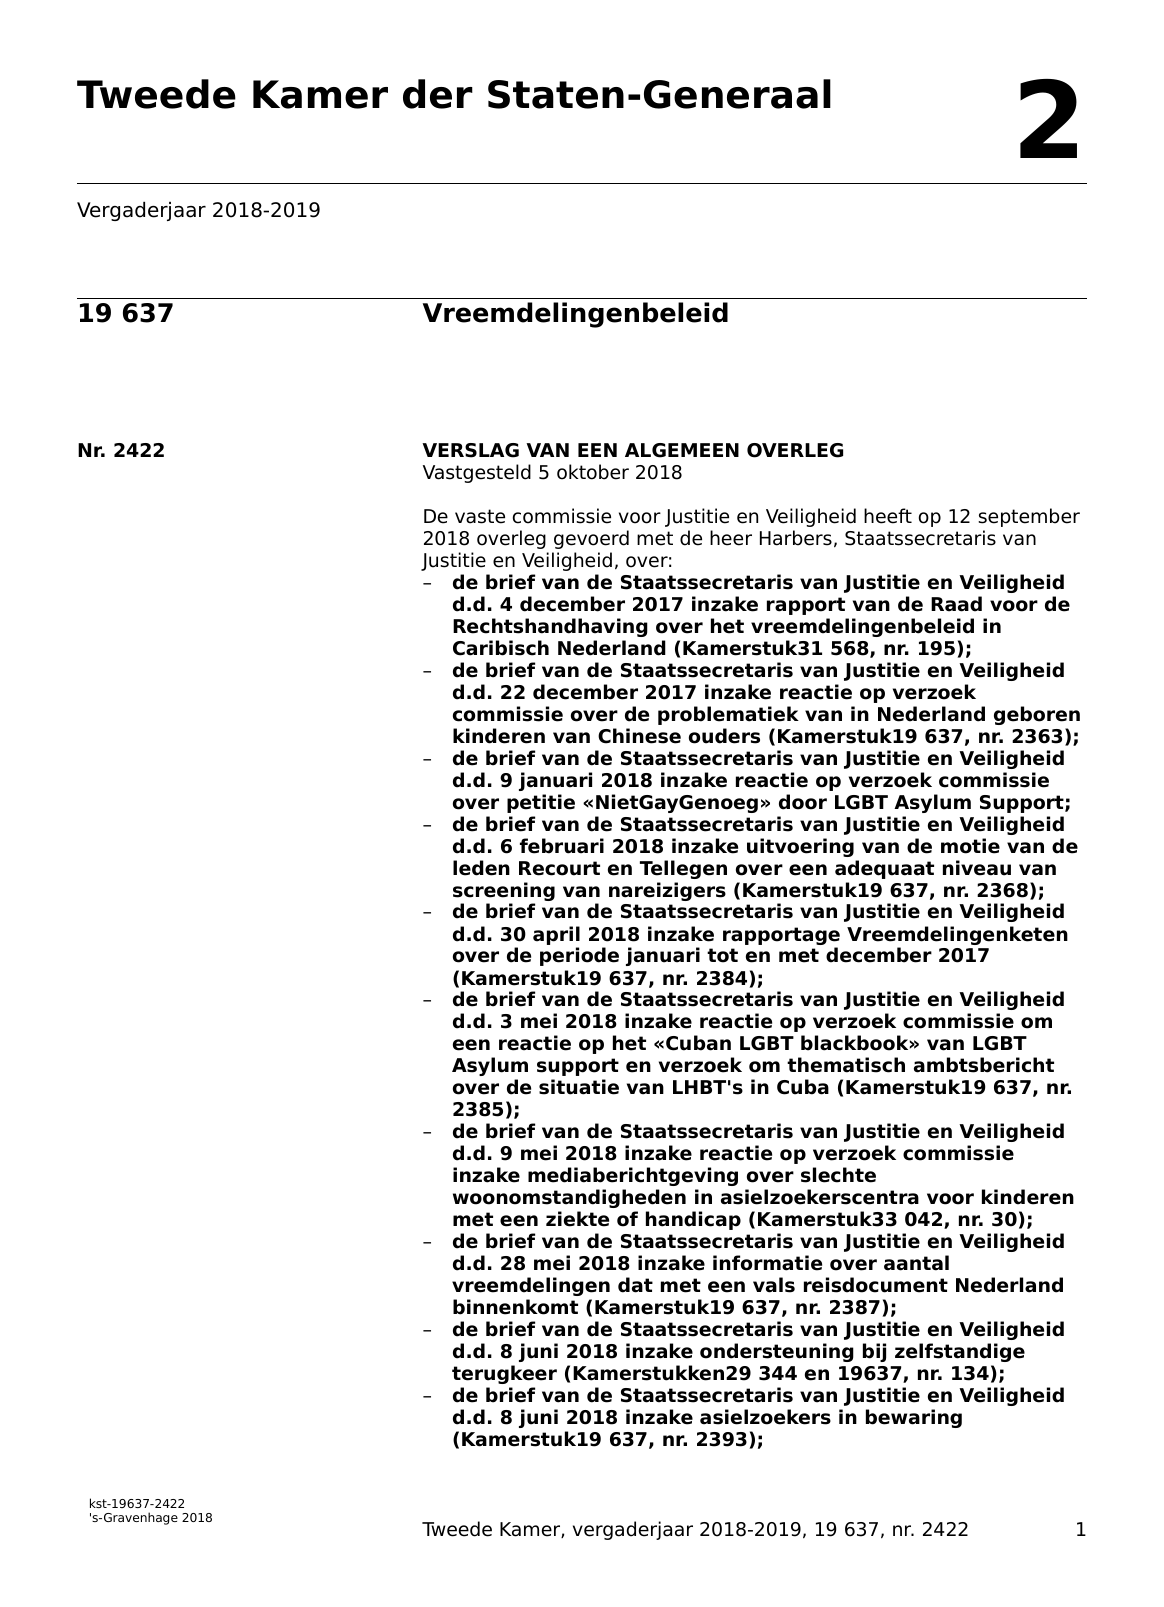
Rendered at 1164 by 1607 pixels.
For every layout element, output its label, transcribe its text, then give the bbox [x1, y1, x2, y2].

text – de brief van de Staatssecretaris van Justitie en Veiligheid d.d. 28 mei 2018 inzake informatie over aantal vreemdelingen dat met een vals reisdocument Nederland binnenkomt (Kamerstuk19 637, nr. 2387); [422, 1231, 1087, 1319]
subtitle 19 637 Vreemdelingenbeleid [77, 299, 1087, 329]
table_header Tweede Kamer der Staten-Generaal [77, 59, 886, 183]
text – de brief van de Staatssecretaris van Justitie en Veiligheid d.d. 30 april 2018 inzake rapportage Vreemdelingenketen over de periode januari tot en met december 2017 (Kamerstuk19 637, nr. 2384); [422, 901, 1087, 989]
text – de brief van de Staatssecretaris van Justitie en Veiligheid d.d. 9 mei 2018 inzake reactie op verzoek commissie inzake mediaberichtgeving over slechte woonomstandigheden in asielzoekerscentra voor kinderen met een ziekte of handicap (Kamerstuk33 042, nr. 30); [422, 1121, 1087, 1231]
text – de brief van de Staatssecretaris van Justitie en Veiligheid d.d. 8 juni 2018 inzake ondersteuning bij zelfstandige terugkeer (Kamerstukken29 344 en 19637, nr. 134); [422, 1319, 1087, 1385]
text – de brief van de Staatssecretaris van Justitie en Veiligheid d.d. 22 december 2017 inzake reactie op verzoek commissie over de problematiek van in Nederland geboren kinderen van Chinese ouders (Kamerstuk19 637, nr. 2363); [422, 660, 1087, 748]
subtitle Nr. 2422 VERSLAG VAN EEN ALGEMEEN OVERLEG [77, 440, 1087, 462]
text De vaste commissie voor Justitie en Veiligheid heeft op 12 september 2018 overleg gevoerd met de heer Harbers, Staatssecretaris van Justitie en Veiligheid, over: [422, 506, 1087, 572]
text – de brief van de Staatssecretaris van Justitie en Veiligheid d.d. 9 januari 2018 inzake reactie op verzoek commissie over petitie «NietGayGenoeg» door LGBT Asylum Support; [422, 748, 1087, 813]
text Vastgesteld 5 oktober 2018 [422, 462, 1087, 484]
text 's-Gravenhage 2018 [88, 1511, 323, 1525]
table_header 2 [886, 59, 1087, 183]
text – de brief van de Staatssecretaris van Justitie en Veiligheid d.d. 3 mei 2018 inzake reactie op verzoek commissie om een reactie op het «Cuban LGBT blackbook» van LGBT Asylum support en verzoek om thematisch ambtsbericht over de situatie van LHBT's in Cuba (Kamerstuk19 637, nr. 2385); [422, 989, 1087, 1121]
table_cell Vergaderjaar 2018-2019 [77, 184, 1087, 298]
text – de brief van de Staatssecretaris van Justitie en Veiligheid d.d. 8 juni 2018 inzake asielzoekers in bewaring (Kamerstuk19 637, nr. 2393); [422, 1385, 1087, 1451]
text – de brief van de Staatssecretaris van Justitie en Veiligheid d.d. 4 december 2017 inzake rapport van de Raad voor de Rechtshandhaving over het vreemdelingenbeleid in Caribisch Nederland (Kamerstuk31 568, nr. 195); [422, 572, 1087, 660]
text – de brief van de Staatssecretaris van Justitie en Veiligheid d.d. 6 februari 2018 inzake uitvoering van de motie van de leden Recourt en Tellegen over een adequaat niveau van screening van nareizigers (Kamerstuk19 637, nr. 2368); [422, 813, 1087, 901]
text kst-19637-2422 [88, 1497, 323, 1511]
